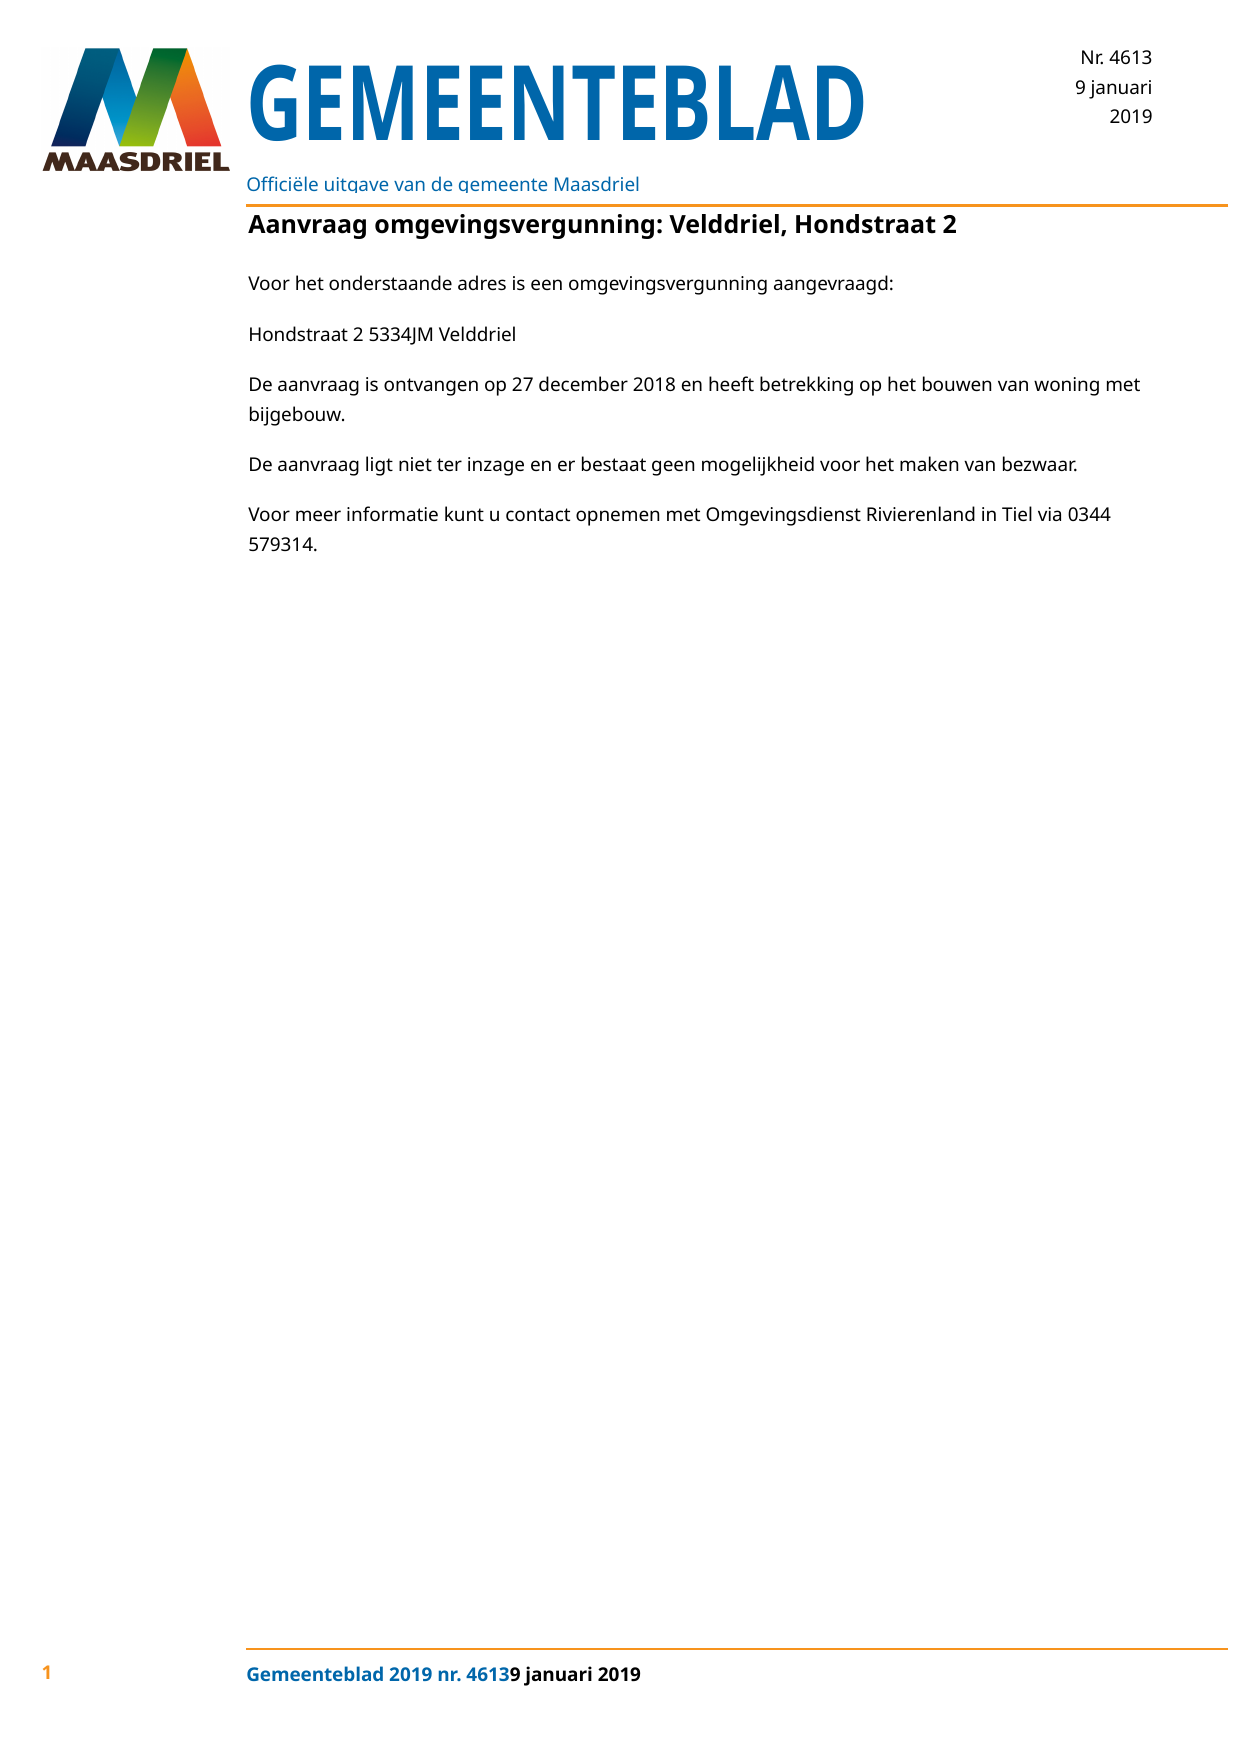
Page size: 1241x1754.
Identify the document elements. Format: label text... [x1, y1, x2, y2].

text Voor meer informatie kunt u contact opnemen met Omgevingsdienst Rivierenland in Tiel via 0344 579314. [248, 502, 1152, 557]
text Aanvraag omgevingsvergunning: Velddriel, Hondstraat 2 [248, 207, 1152, 241]
text Hondstraat 2 5334JM Velddriel [248, 321, 1152, 346]
text De aanvraag ligt niet ter inzage en er bestaat geen mogelijkheid voor het maken van bezwaar. [248, 451, 1152, 477]
picture [41, 47, 231, 172]
text De aanvraag is ontvangen op 27 december 2018 en heeft betrekking op het bouwen van woning met bijgebouw. [248, 371, 1152, 426]
text Voor het onderstaande adres is een omgevingsvergunning aangevraagd: [248, 270, 1152, 296]
